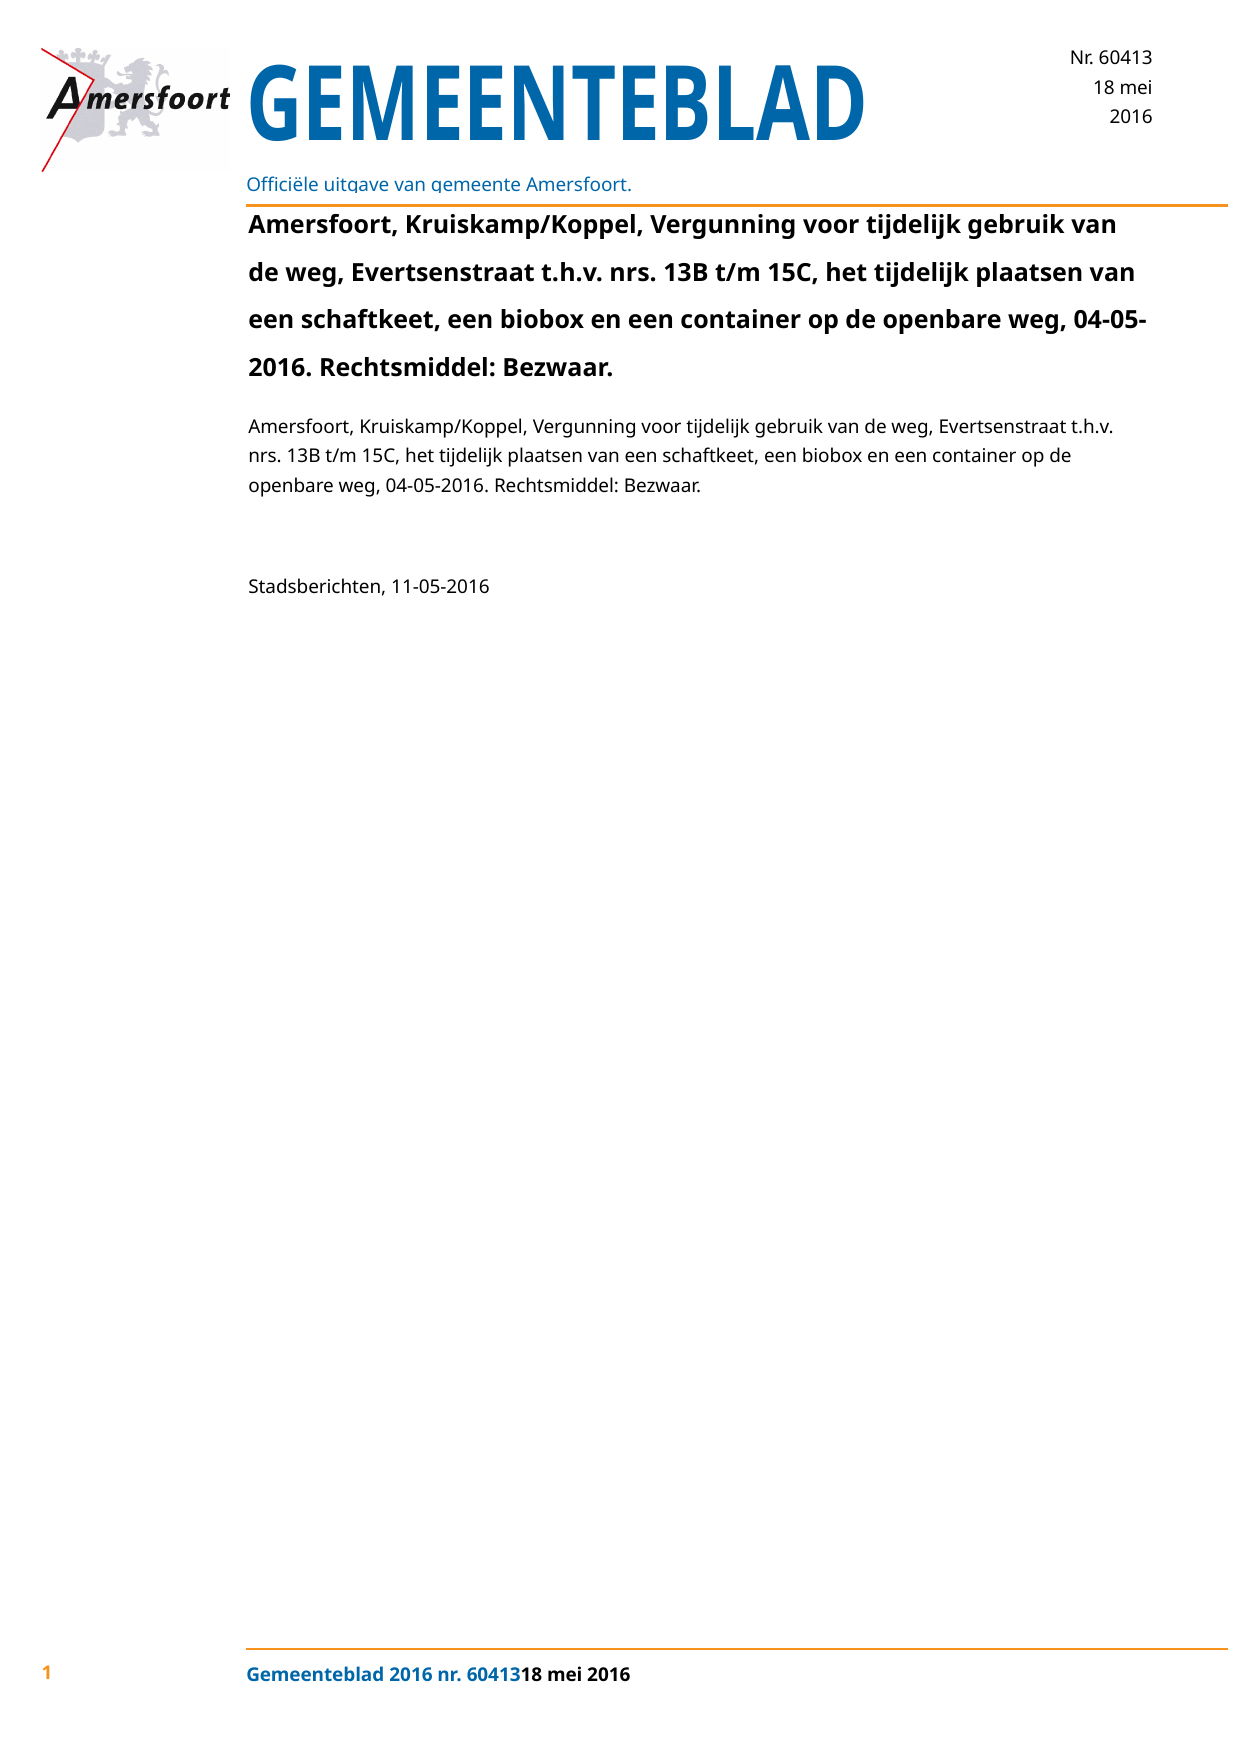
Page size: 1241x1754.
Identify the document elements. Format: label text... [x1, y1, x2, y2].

text Stadsberichten, 11-05-2016 [248, 573, 1152, 599]
picture [41, 47, 231, 172]
text Amersfoort, Kruiskamp/Koppel, Vergunning voor tijdelijk gebruik van de weg, Evertsenstraat t.h.v. nrs. 13B t/m 15C, het tijdelijk plaatsen van een schaftkeet, een biobox en een container op de openbare weg, 04-05-2016. Rechtsmiddel: Bezwaar. [248, 207, 1152, 384]
text Amersfoort, Kruiskamp/Koppel, Vergunning voor tijdelijk gebruik van de weg, Evertsenstraat t.h.v. nrs. 13B t/m 15C, het tijdelijk plaatsen van een schaftkeet, een biobox en een container op de openbare weg, 04-05-2016. Rechtsmiddel: Bezwaar. [248, 413, 1152, 498]
